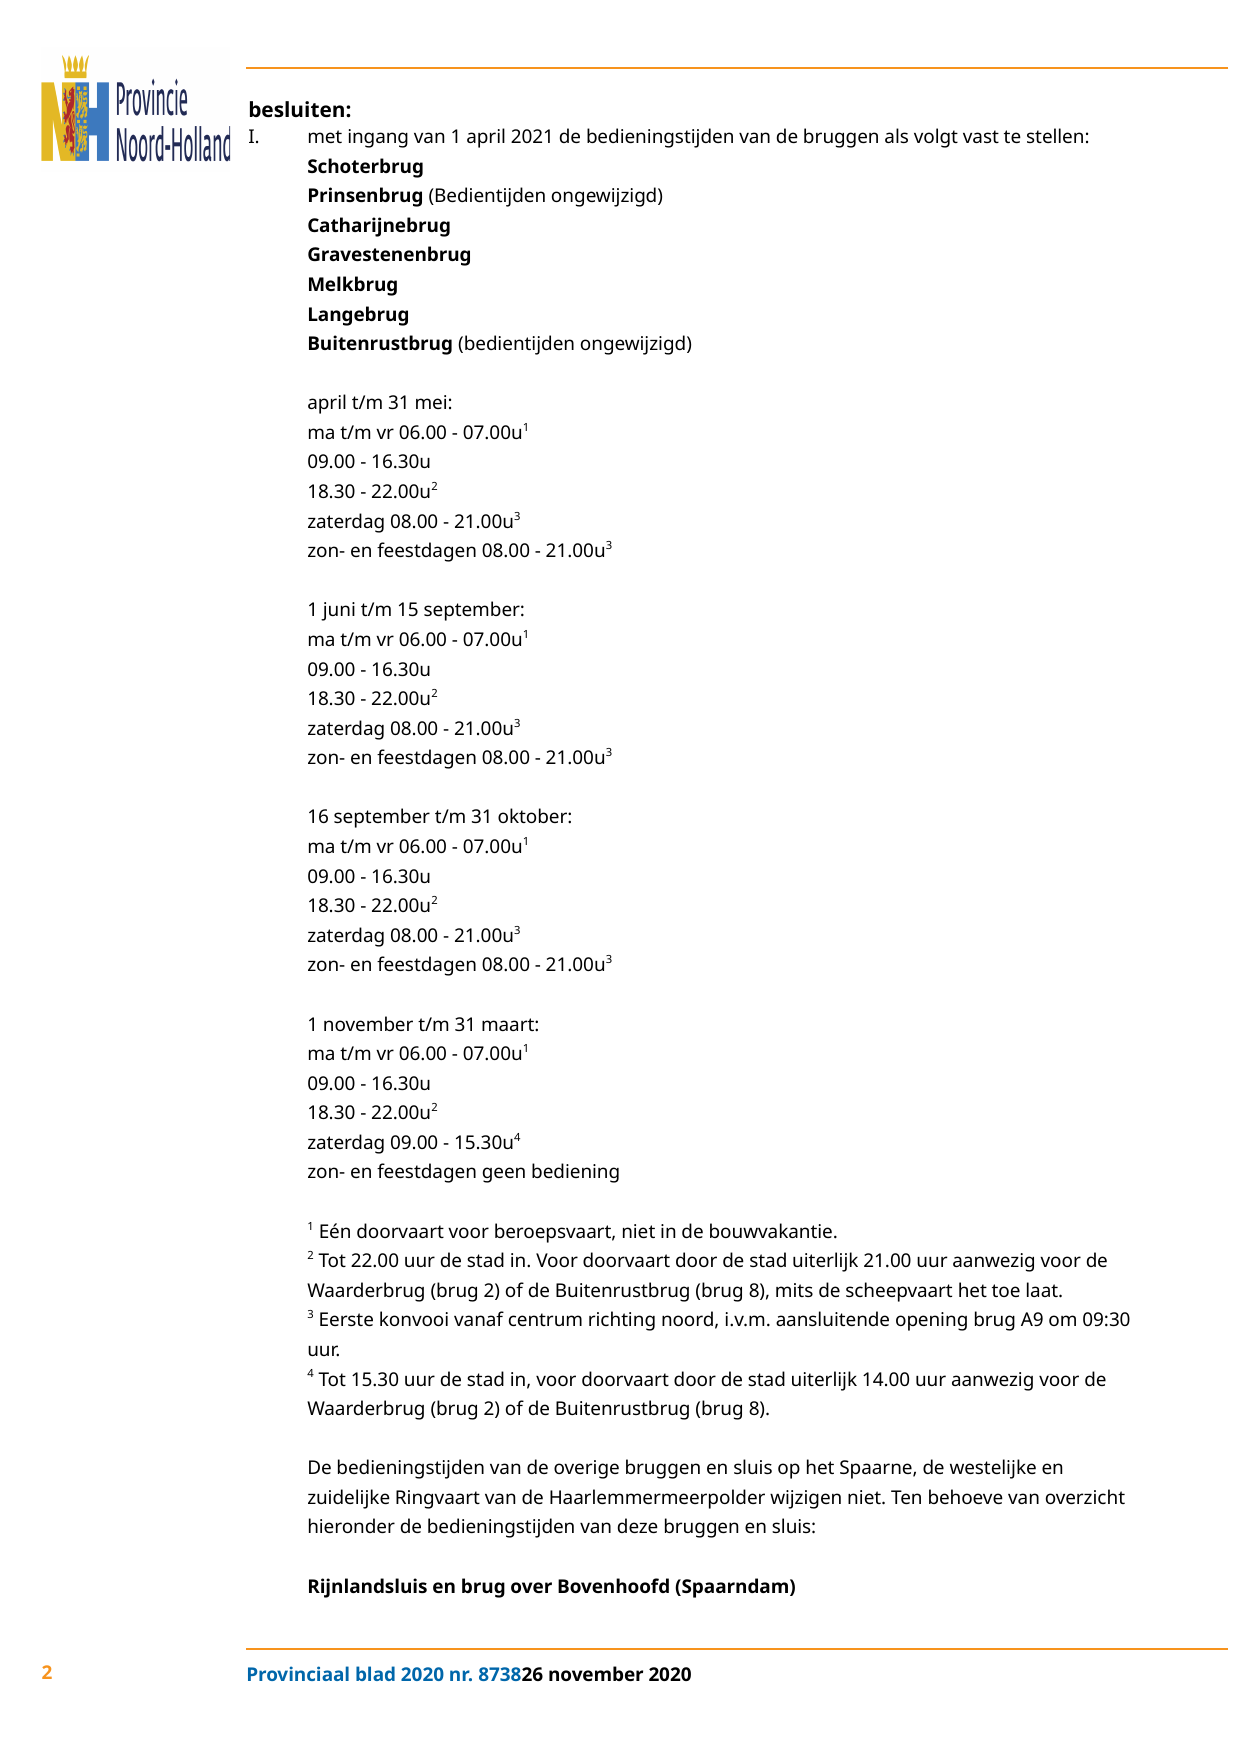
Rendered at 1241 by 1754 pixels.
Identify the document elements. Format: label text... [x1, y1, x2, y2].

list 1 november t/m 31 maart: [248, 1011, 1152, 1036]
list 09.00 - 16.30u [248, 449, 1152, 474]
list 18.30 - 22.00u2 [248, 1099, 1152, 1125]
list zaterdag 09.00 - 15.30u4 [248, 1129, 1152, 1155]
list zaterdag 08.00 - 21.00u3 [248, 922, 1152, 948]
list 09.00 - 16.30u [248, 863, 1152, 888]
list 16 september t/m 31 oktober: [248, 804, 1152, 829]
picture [41, 47, 231, 172]
list ma t/m vr 06.00 - 07.00u1 [248, 1040, 1152, 1066]
list 4 Tot 15.30 uur de stad in, voor doorvaart door de stad uiterlijk 14.00 uur aanwezig voor de Waarderbrug (brug 2) of de Buitenrustbrug (brug 8). [248, 1366, 1152, 1421]
list De bedieningstijden van de overige bruggen en sluis op het Spaarne, de westelijke en zuidelijke Ringvaart van de Haarlemmermeerpolder wijzigen niet. Ten behoeve van overzicht hieronder de bedieningstijden van deze bruggen en sluis: [248, 1454, 1152, 1539]
list met ingang van 1 april 2021 de bedieningstijden van de bruggen als volgt vast te stellen: [248, 123, 1152, 149]
list 1 juni t/m 15 september: [248, 597, 1152, 622]
list Langebrug [248, 301, 1152, 326]
list zon- en feestdagen geen bediening [248, 1159, 1152, 1184]
list ma t/m vr 06.00 - 07.00u1 [248, 833, 1152, 859]
list Gravestenenbrug [248, 242, 1152, 267]
list Schoterbrug [248, 153, 1152, 178]
list april t/m 31 mei: [248, 389, 1152, 415]
list 18.30 - 22.00u2 [248, 892, 1152, 918]
list Buitenrustbrug (bedientijden ongewijzigd) [248, 330, 1152, 356]
list ma t/m vr 06.00 - 07.00u1 [248, 626, 1152, 652]
list Rijnlandsluis en brug over Bovenhoofd (Spaarndam) [248, 1573, 1152, 1598]
list zon- en feestdagen 08.00 - 21.00u3 [248, 537, 1152, 563]
list 1 Eén doorvaart voor beroepsvaart, niet in de bouwvakantie. [248, 1218, 1152, 1243]
list zaterdag 08.00 - 21.00u3 [248, 715, 1152, 741]
list zon- en feestdagen 08.00 - 21.00u3 [248, 744, 1152, 770]
text besluiten: [248, 95, 1152, 123]
list Prinsenbrug (Bedientijden ongewijzigd) [248, 182, 1152, 208]
list 2 Tot 22.00 uur de stad in. Voor doorvaart door de stad uiterlijk 21.00 uur aanwezig voor de Waarderbrug (brug 2) of de Buitenrustbrug (brug 8), mits de scheepvaart het toe laat. [248, 1247, 1152, 1303]
list 18.30 - 22.00u2 [248, 478, 1152, 504]
list zaterdag 08.00 - 21.00u3 [248, 508, 1152, 533]
list 3 Eerste konvooi vanaf centrum richting noord, i.v.m. aansluitende opening brug A9 om 09:30 uur. [248, 1307, 1152, 1362]
list zon- en feestdagen 08.00 - 21.00u3 [248, 952, 1152, 977]
list Catharijnebrug [248, 212, 1152, 238]
list 09.00 - 16.30u [248, 656, 1152, 681]
list 09.00 - 16.30u [248, 1070, 1152, 1096]
list Melkbrug [248, 271, 1152, 297]
list ma t/m vr 06.00 - 07.00u1 [248, 419, 1152, 445]
list 18.30 - 22.00u2 [248, 685, 1152, 711]
